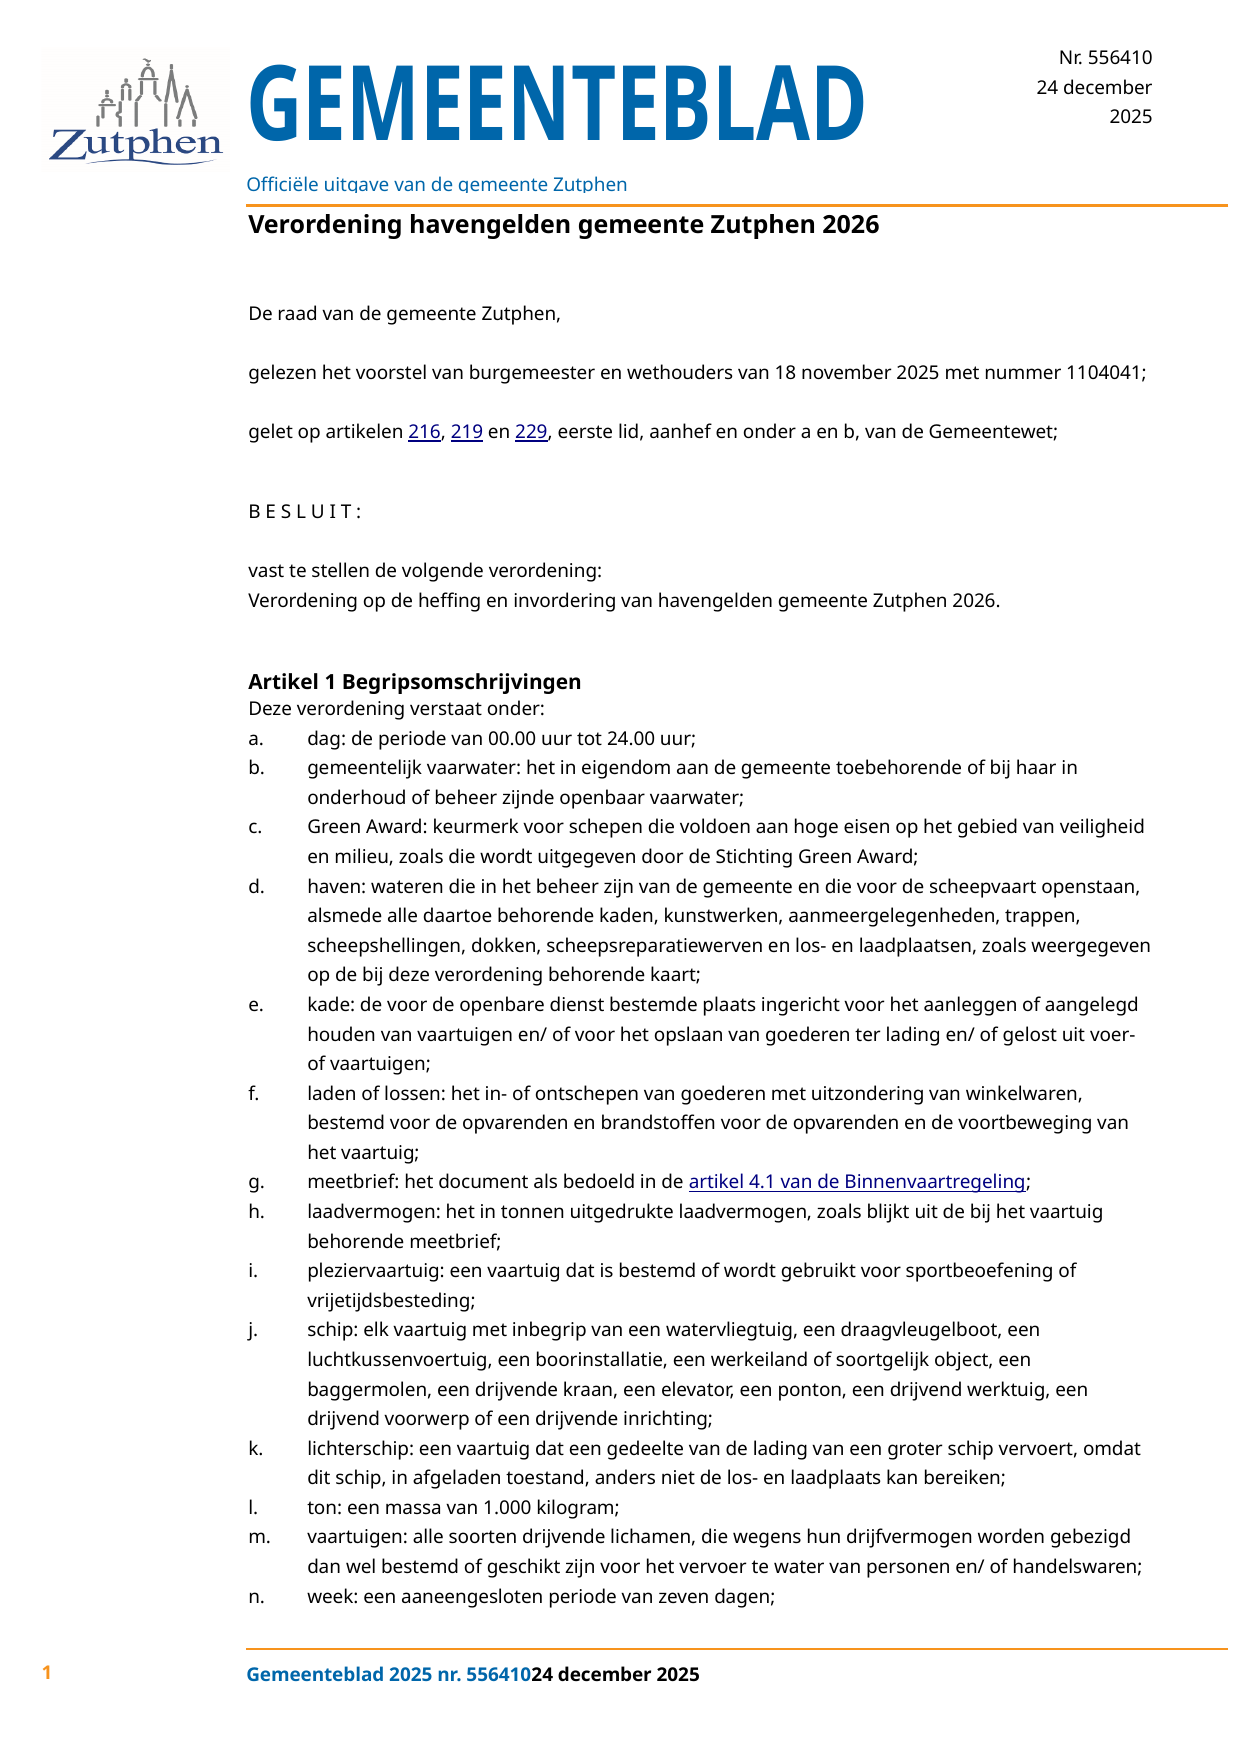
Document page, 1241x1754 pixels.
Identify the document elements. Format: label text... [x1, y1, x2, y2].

text vast te stellen de volgende verordening: [248, 557, 1152, 583]
text gelet op artikelen 216, 219 en 229, eerste lid, aanhef en onder a en b, van de Gemeentewet; [248, 418, 1152, 444]
list week: een aaneengesloten periode van zeven dagen; [248, 1583, 1152, 1608]
list lichterschip: een vaartuig dat een gedeelte van de lading van een groter schip vervoert, omdat dit schip, in afgeladen toestand, anders niet de los- en laadplaats kan bereiken; [248, 1435, 1152, 1490]
list ton: een massa van 1.000 kilogram; [248, 1494, 1152, 1520]
text Deze verordening verstaat onder: [248, 695, 1152, 721]
text gelezen het voorstel van burgemeester en wethouders van 18 november 2025 met nummer 1104041; [248, 359, 1152, 385]
text B E S L U I T : [248, 498, 1152, 524]
text Artikel 1 Begripsomschrijvingen [248, 667, 1152, 695]
list haven: wateren die in het beheer zijn van de gemeente en die voor de scheepvaart openstaan, alsmede alle daartoe behorende kaden, kunstwerken, aanmeergelegenheden, trappen, scheepshellingen, dokken, scheepsreparatiewerven en los- en laadplaatsen, zoals weergegeven op de bij deze verordening behorende kaart; [248, 873, 1152, 987]
list Green Award: keurmerk voor schepen die voldoen aan hoge eisen op het gebied van veiligheid en milieu, zoals die wordt uitgegeven door de Stichting Green Award; [248, 814, 1152, 869]
list meetbrief: het document als bedoeld in de artikel 4.1 van de Binnenvaartregeling; [248, 1169, 1152, 1194]
list laadvermogen: het in tonnen uitgedrukte laadvermogen, zoals blijkt uit de bij het vaartuig behorende meetbrief; [248, 1198, 1152, 1253]
list pleziervaartuig: een vaartuig dat is bestemd of wordt gebruikt voor sportbeoefening of vrijetijdsbesteding; [248, 1257, 1152, 1313]
text De raad van de gemeente Zutphen, [248, 300, 1152, 326]
list laden of lossen: het in- of ontschepen van goederen met uitzondering van winkelwaren, bestemd voor de opvarenden en brandstoffen voor de opvarenden en de voortbeweging van het vaartuig; [248, 1080, 1152, 1165]
text Verordening op de heffing en invordering van havengelden gemeente Zutphen 2026. [248, 587, 1152, 613]
text Verordening havengelden gemeente Zutphen 2026 [248, 207, 1152, 241]
list gemeentelijk vaarwater: het in eigendom aan de gemeente toebehorende of bij haar in onderhoud of beheer zijnde openbaar vaarwater; [248, 754, 1152, 810]
list kade: de voor de openbare dienst bestemde plaats ingericht voor het aanleggen of aangelegd houden van vaartuigen en/ of voor het opslaan van goederen ter lading en/ of gelost uit voer- of vaartuigen; [248, 991, 1152, 1076]
list vaartuigen: alle soorten drijvende lichamen, die wegens hun drijfvermogen worden gebezigd dan wel bestemd of geschikt zijn voor het vervoer te water van personen en/ of handelswaren; [248, 1524, 1152, 1579]
list dag: de periode van 00.00 uur tot 24.00 uur; [248, 725, 1152, 751]
picture [41, 47, 231, 172]
list schip: elk vaartuig met inbegrip van een watervliegtuig, een draagvleugelboot, een luchtkussenvoertuig, een boorinstallatie, een werkeiland of soortgelijk object, een baggermolen, een drijvende kraan, een elevator, een ponton, een drijvend werktuig, een drijvend voorwerp of een drijvende inrichting; [248, 1317, 1152, 1431]
